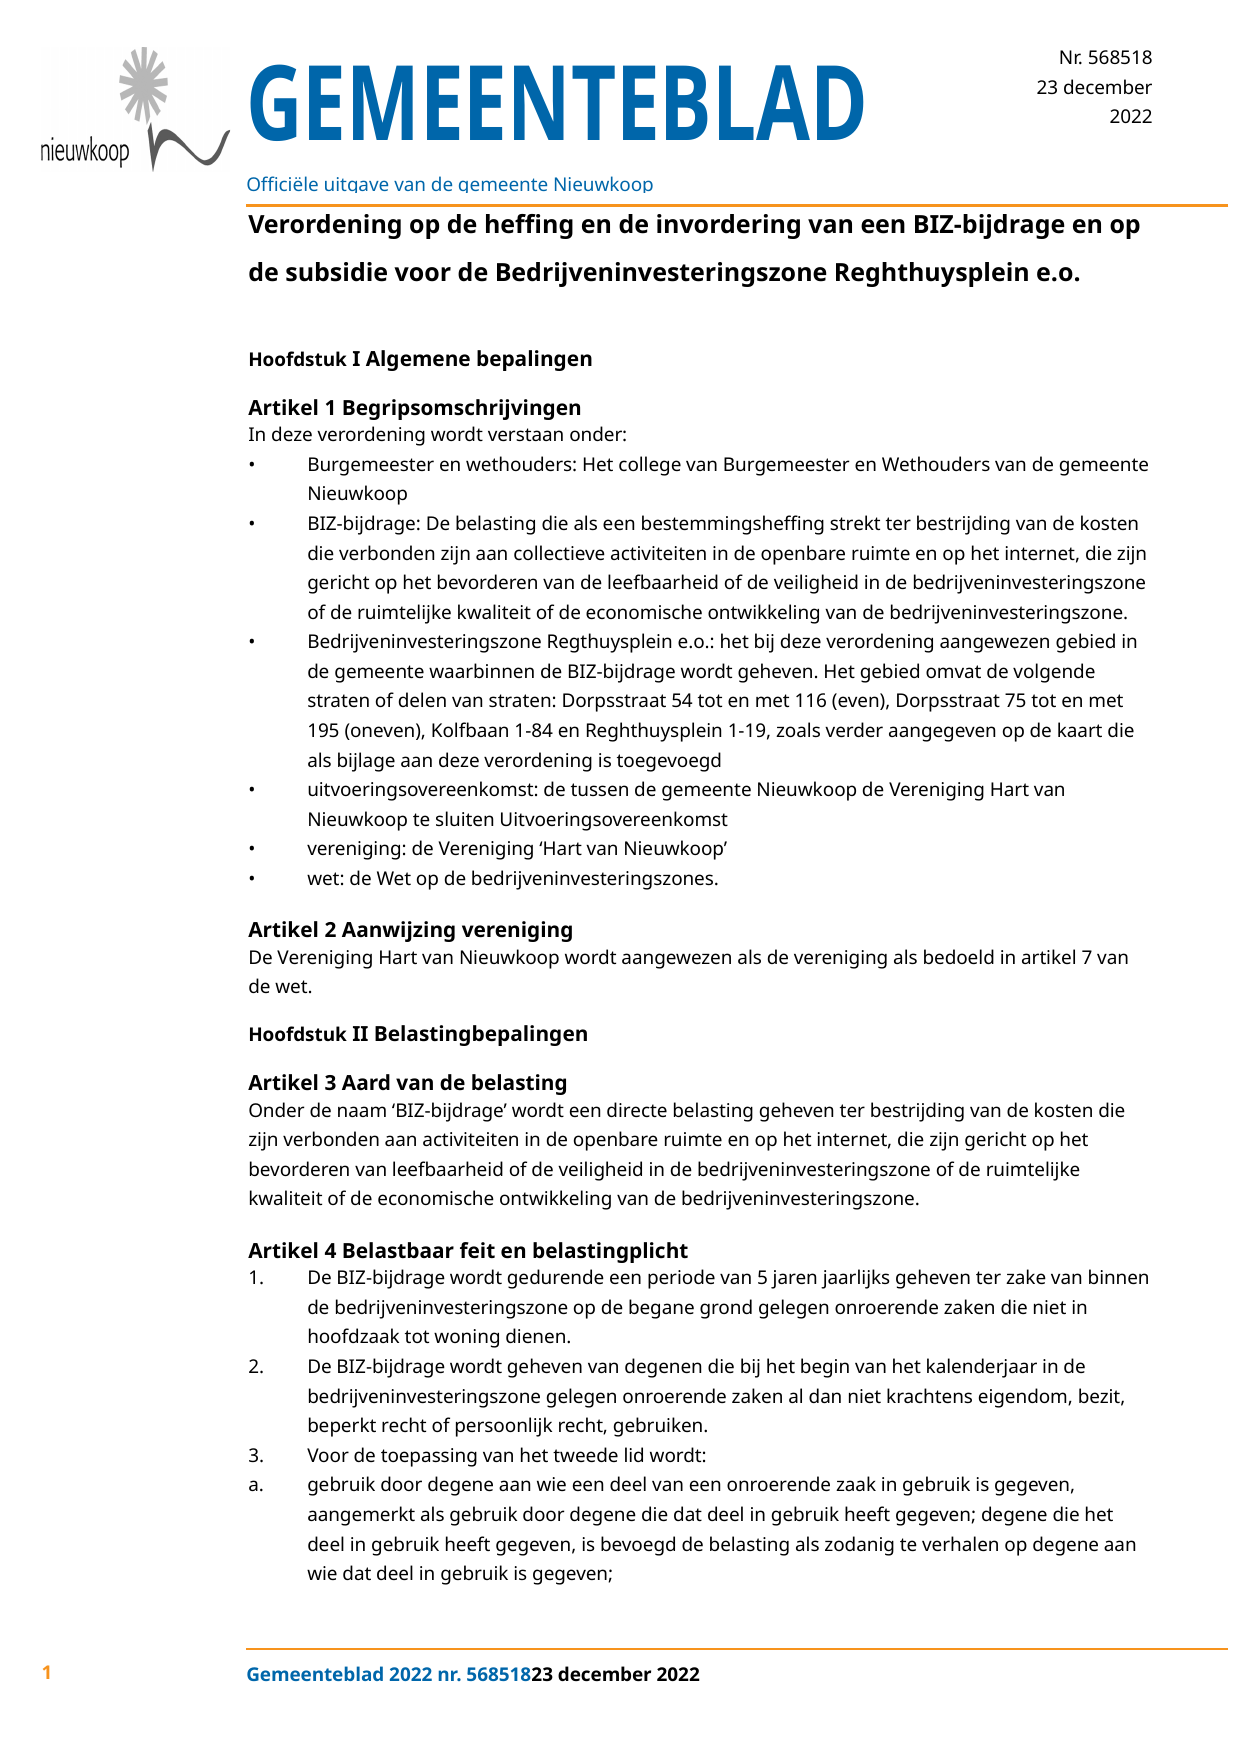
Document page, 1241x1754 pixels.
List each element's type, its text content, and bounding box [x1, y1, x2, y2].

text Artikel 2 Aanwijzing vereniging [248, 916, 1152, 944]
text Artikel 3 Aard van de belasting [248, 1068, 1152, 1097]
list uitvoeringsovereenkomst: de tussen de gemeente Nieuwkoop de Vereniging Hart van Nieuwkoop te sluiten Uitvoeringsovereenkomst [248, 776, 1152, 832]
text In deze verordening wordt verstaan onder: [248, 421, 1152, 447]
list Burgemeester en wethouders: Het college van Burgemeester en Wethouders van de gemeente Nieuwkoop [248, 451, 1152, 506]
text Verordening op de heffing en de invordering van een BIZ-bijdrage en op de subsidie voor de Bedrijveninvesteringszone Reghthuysplein e.o. [248, 207, 1152, 288]
text Artikel 1 Begripsomschrijvingen [248, 393, 1152, 421]
text De Vereniging Hart van Nieuwkoop wordt aangewezen als de vereniging als bedoeld in artikel 7 van de wet. [248, 944, 1152, 999]
text Onder de naam ‘BIZ-bijdrage’ wordt een directe belasting geheven ter bestrijding van de kosten die zijn verbonden aan activiteiten in de openbare ruimte en op het internet, die zijn gericht op het bevorderen van leefbaarheid of de veiligheid in de bedrijveninvesteringszone of de ruimtelijke kwaliteit of de economische ontwikkeling van de bedrijveninvesteringszone. [248, 1097, 1152, 1211]
list BIZ-bijdrage: De belasting die als een bestemmingsheffing strekt ter bestrijding van de kosten die verbonden zijn aan collectieve activiteiten in de openbare ruimte en op het internet, die zijn gericht op het bevorderen van de leefbaarheid of de veiligheid in de bedrijveninvesteringszone of de ruimtelijke kwaliteit of de economische ontwikkeling van de bedrijveninvesteringszone. [248, 510, 1152, 624]
text Hoofdstuk II Belastingbepalingen [248, 1019, 1152, 1048]
list Voor de toepassing van het tweede lid wordt: [248, 1442, 1152, 1468]
list De BIZ-bijdrage wordt gedurende een periode van 5 jaren jaarlijks geheven ter zake van binnen de bedrijveninvesteringszone op de begane grond gelegen onroerende zaken die niet in hoofdzaak tot woning dienen. [248, 1264, 1152, 1349]
text Hoofdstuk I Algemene bepalingen [248, 344, 1152, 372]
text Artikel 4 Belastbaar feit en belastingplicht [248, 1236, 1152, 1264]
list gebruik door degene aan wie een deel van een onroerende zaak in gebruik is gegeven, aangemerkt als gebruik door degene die dat deel in gebruik heeft gegeven; degene die het deel in gebruik heeft gegeven, is bevoegd de belasting als zodanig te verhalen op degene aan wie dat deel in gebruik is gegeven; [248, 1472, 1152, 1586]
list De BIZ-bijdrage wordt geheven van degenen die bij het begin van het kalenderjaar in de bedrijveninvesteringszone gelegen onroerende zaken al dan niet krachtens eigendom, bezit, beperkt recht of persoonlijk recht, gebruiken. [248, 1353, 1152, 1438]
picture [41, 47, 231, 172]
list Bedrijveninvesteringszone Regthuysplein e.o.: het bij deze verordening aangewezen gebied in de gemeente waarbinnen de BIZ-bijdrage wordt geheven. Het gebied omvat de volgende straten of delen van straten: Dorpsstraat 54 tot en met 116 (even), Dorpsstraat 75 tot en met 195 (oneven), Kolfbaan 1-84 en Reghthuysplein 1-19, zoals verder aangegeven op de kaart die als bijlage aan deze verordening is toegevoegd [248, 628, 1152, 772]
list wet: de Wet op de bedrijveninvesteringszones. [248, 865, 1152, 891]
list vereniging: de Vereniging ‘Hart van Nieuwkoop’ [248, 836, 1152, 861]
